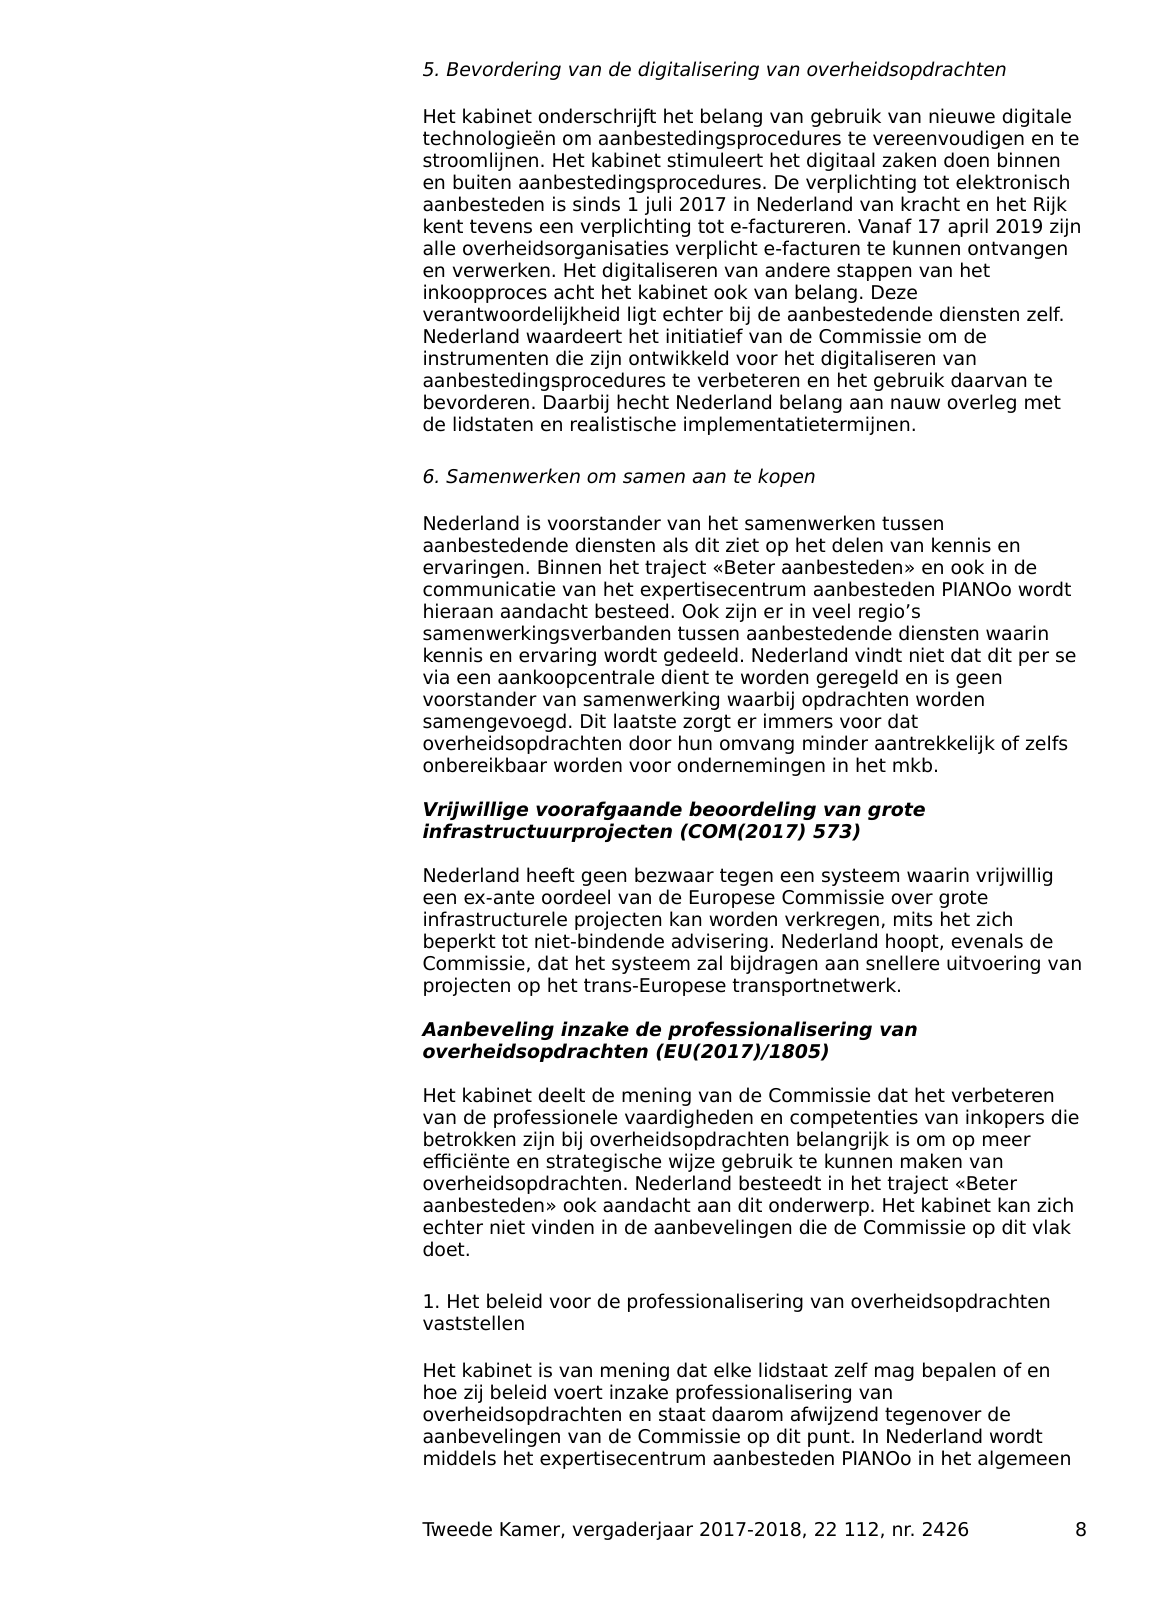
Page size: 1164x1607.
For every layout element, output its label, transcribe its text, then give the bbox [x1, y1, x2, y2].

text Het kabinet onderschrijft het belang van gebruik van nieuwe digitale technologieën om aanbestedingsprocedures te vereenvoudigen en te stroomlijnen. Het kabinet stimuleert het digitaal zaken doen binnen en buiten aanbestedingsprocedures. De verplichting tot elektronisch aanbesteden is sinds 1 juli 2017 in Nederland van kracht en het Rijk kent tevens een verplichting tot e-factureren. Vanaf 17 april 2019 zijn alle overheidsorganisaties verplicht e-facturen te kunnen ontvangen en verwerken. Het digitaliseren van andere stappen van het inkoopproces acht het kabinet ook van belang. Deze verantwoordelijkheid ligt echter bij de aanbestedende diensten zelf. Nederland waardeert het initiatief van de Commissie om de instrumenten die zijn ontwikkeld voor het digitaliseren van aanbestedingsprocedures te verbeteren en het gebruik daarvan te bevorderen. Daarbij hecht Nederland belang aan nauw overleg met de lidstaten en realistische implementatietermijnen. [422, 106, 1087, 436]
subtitle 1. Het beleid voor de professionalisering van overheidsopdrachten vaststellen [422, 1291, 1087, 1335]
text Het kabinet deelt de mening van de Commissie dat het verbeteren van de professionele vaardigheden en competenties van inkopers die betrokken zijn bij overheidsopdrachten belangrijk is om op meer efficiënte en strategische wijze gebruik te kunnen maken van overheidsopdrachten. Nederland besteedt in het traject «Beter aanbesteden» ook aandacht aan dit onderwerp. Het kabinet kan zich echter niet vinden in de aanbevelingen die de Commissie op dit vlak doet. [422, 1085, 1087, 1261]
subtitle 6. Samenwerken om samen aan te kopen [422, 466, 1087, 488]
subtitle Aanbeveling inzake de professionalisering van overheidsopdrachten (EU(2017)/1805) [422, 1019, 1087, 1063]
text Nederland heeft geen bezwaar tegen een systeem waarin vrijwillig een ex-ante oordeel van de Europese Commissie over grote infrastructurele projecten kan worden verkregen, mits het zich beperkt tot niet-bindende advisering. Nederland hoopt, evenals de Commissie, dat het systeem zal bijdragen aan snellere uitvoering van projecten op het trans-Europese transportnetwerk. [422, 865, 1087, 997]
subtitle Vrijwillige voorafgaande beoordeling van grote infrastructuurprojecten (COM(2017) 573) [422, 799, 1087, 843]
subtitle 5. Bevordering van de digitalisering van overheidsopdrachten [422, 59, 1087, 81]
text Het kabinet is van mening dat elke lidstaat zelf mag bepalen of en hoe zij beleid voert inzake professionalisering van overheidsopdrachten en staat daarom afwijzend tegenover de aanbevelingen van de Commissie op dit punt. In Nederland wordt middels het expertisecentrum aanbesteden PIANOo in het algemeen [422, 1360, 1087, 1470]
text Nederland is voorstander van het samenwerken tussen aanbestedende diensten als dit ziet op het delen van kennis en ervaringen. Binnen het traject «Beter aanbesteden» en ook in de communicatie van het expertisecentrum aanbesteden PIANOo wordt hieraan aandacht besteed. Ook zijn er in veel regio’s samenwerkingsverbanden tussen aanbestedende diensten waarin kennis en ervaring wordt gedeeld. Nederland vindt niet dat dit per se via een aankoopcentrale dient te worden geregeld en is geen voorstander van samenwerking waarbij opdrachten worden samengevoegd. Dit laatste zorgt er immers voor dat overheidsopdrachten door hun omvang minder aantrekkelijk of zelfs onbereikbaar worden voor ondernemingen in het mkb. [422, 513, 1087, 776]
